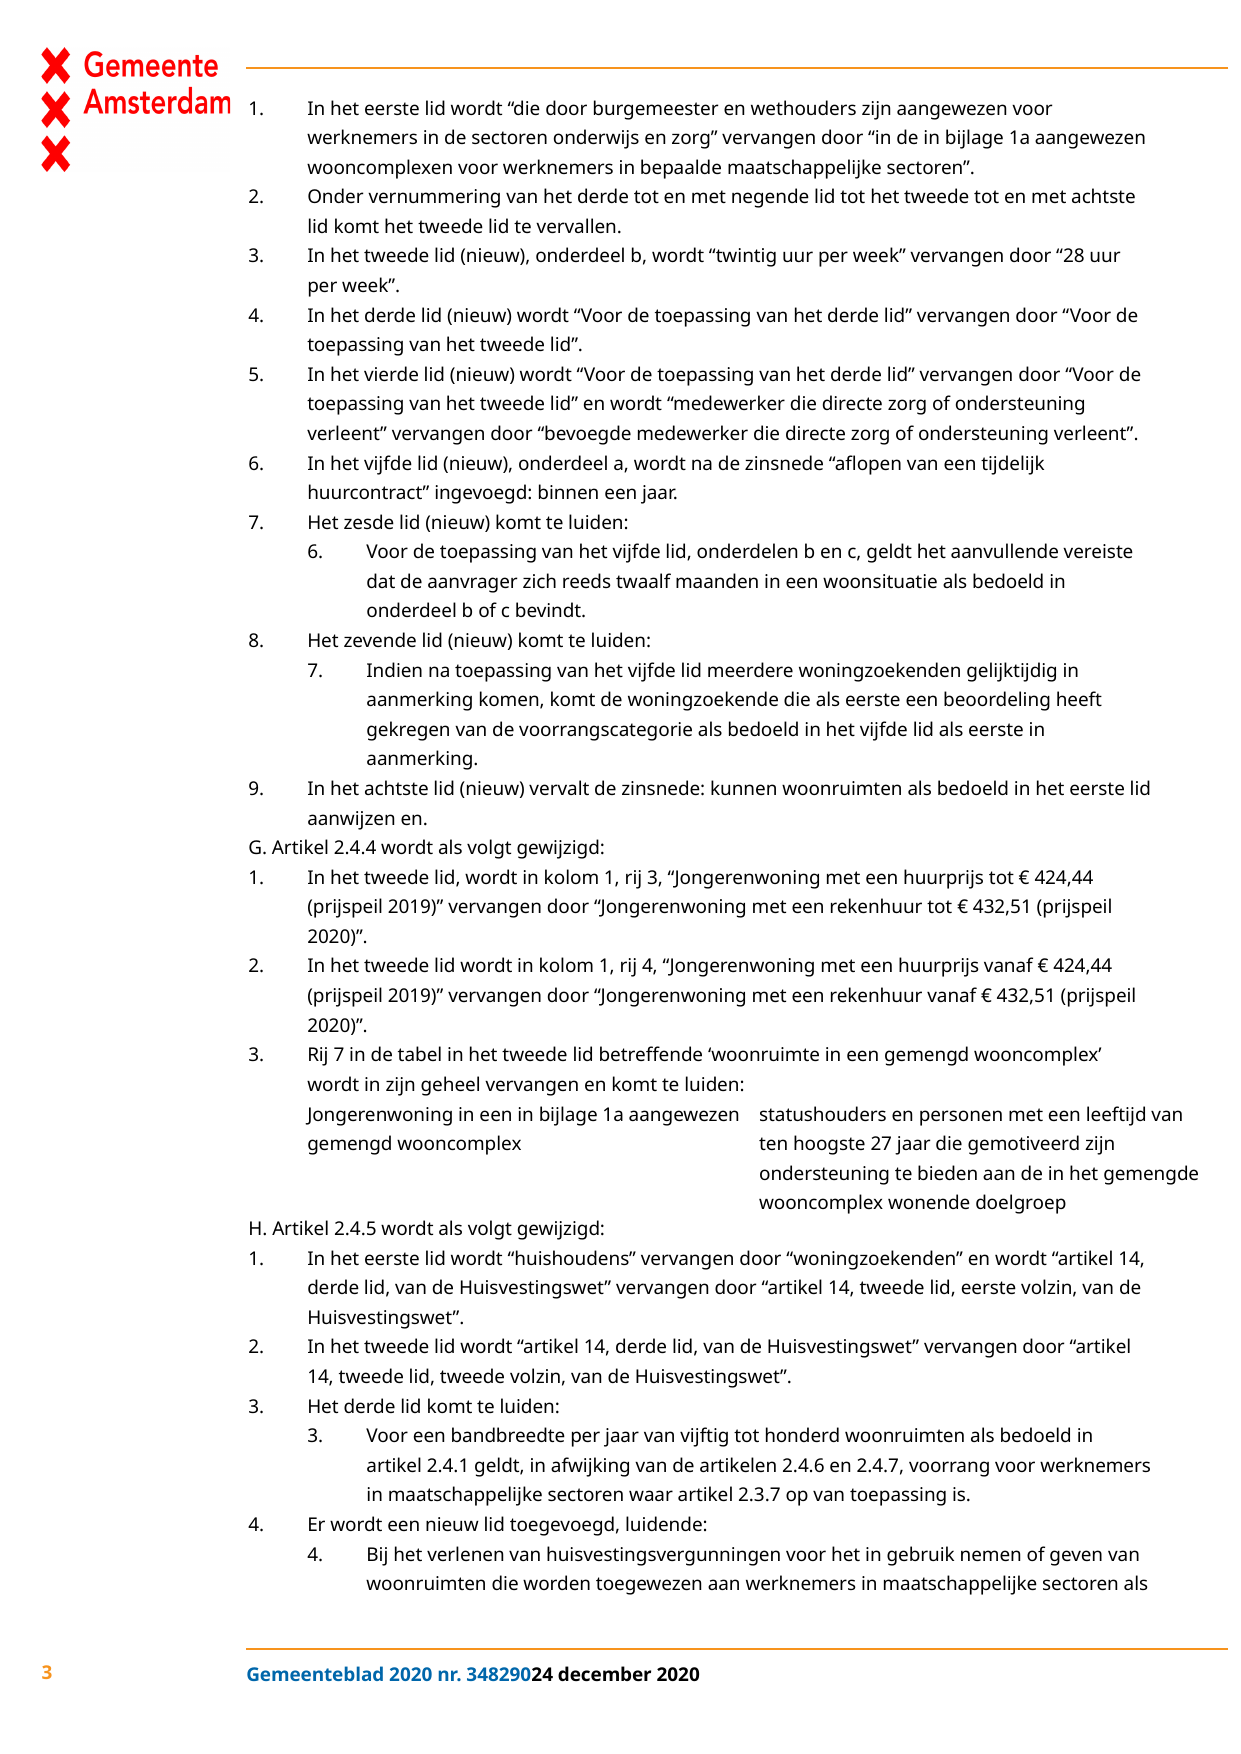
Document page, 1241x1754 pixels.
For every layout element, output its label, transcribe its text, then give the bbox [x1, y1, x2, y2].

table_header statushouders en personen met een leeftijd van ten hoogste 27 jaar die gemotiveerd zijn ondersteuning te bieden aan de in het gemengde wooncomplex wonende doelgroep [759, 1101, 1211, 1215]
list In het achtste lid (nieuw) vervalt de zinsnede: kunnen woonruimten als bedoeld in het eerste lid aanwijzen en. [248, 775, 1152, 831]
list Voor een bandbreedte per jaar van vijftig tot honderd woonruimten als bedoeld in artikel 2.4.1 geldt, in afwijking van de artikelen 2.4.6 en 2.4.7, voorrang voor werknemers in maatschappelijke sectoren waar artikel 2.3.7 op van toepassing is. [307, 1422, 1152, 1507]
list In het eerste lid wordt “huishoudens” vervangen door “woningzoekenden” en wordt “artikel 14, derde lid, van de Huisvestingswet” vervangen door “artikel 14, tweede lid, eerste volzin, van de Huisvestingswet”. [248, 1245, 1152, 1330]
list Het derde lid komt te luiden: [248, 1393, 1152, 1418]
list In het derde lid (nieuw) wordt “Voor de toepassing van het derde lid” vervangen door “Voor de toepassing van het tweede lid”. [248, 302, 1152, 357]
list In het vijfde lid (nieuw), onderdeel a, wordt na de zinsnede “aflopen van een tijdelijk huurcontract” ingevoegd: binnen een jaar. [248, 450, 1152, 505]
list Het zesde lid (nieuw) komt te luiden: [248, 509, 1152, 535]
list In het tweede lid wordt in kolom 1, rij 4, “Jongerenwoning met een huurprijs vanaf € 424,44 (prijspeil 2019)” vervangen door “Jongerenwoning met een rekenhuur vanaf € 432,51 (prijspeil 2020)”. [248, 953, 1152, 1038]
list Het zevende lid (nieuw) komt te luiden: [248, 627, 1152, 653]
text H. Artikel 2.4.5 wordt als volgt gewijzigd: [248, 1215, 1152, 1241]
list Er wordt een nieuw lid toegevoegd, luidende: [248, 1511, 1152, 1537]
table_header Jongerenwoning in een in bijlage 1a aangewezen gemengd wooncomplex [307, 1101, 759, 1215]
list In het tweede lid (nieuw), onderdeel b, wordt “twintig uur per week” vervangen door “28 uur per week”. [248, 243, 1152, 298]
list Indien na toepassing van het vijfde lid meerdere woningzoekenden gelijktijdig in aanmerking komen, komt de woningzoekende die als eerste een beoordeling heeft gekregen van de voorrangscategorie als bedoeld in het vijfde lid als eerste in aanmerking. [307, 657, 1152, 771]
text G. Artikel 2.4.4 wordt als volgt gewijzigd: [248, 834, 1152, 860]
picture [41, 47, 231, 172]
list In het tweede lid wordt “artikel 14, derde lid, van de Huisvestingswet” vervangen door “artikel 14, tweede lid, tweede volzin, van de Huisvestingswet”. [248, 1334, 1152, 1389]
list In het vierde lid (nieuw) wordt “Voor de toepassing van het derde lid” vervangen door “Voor de toepassing van het tweede lid” en wordt “medewerker die directe zorg of ondersteuning verleent” vervangen door “bevoegde medewerker die directe zorg of ondersteuning verleent”. [248, 361, 1152, 446]
list Voor de toepassing van het vijfde lid, onderdelen b en c, geldt het aanvullende vereiste dat de aanvrager zich reeds twaalf maanden in een woonsituatie als bedoeld in onderdeel b of c bevindt. [307, 538, 1152, 623]
list In het eerste lid wordt “die door burgemeester en wethouders zijn aangewezen voor werknemers in de sectoren onderwijs en zorg” vervangen door “in de in bijlage 1a aangewezen wooncomplexen voor werknemers in bepaalde maatschappelijke sectoren”. [248, 95, 1152, 180]
list In het tweede lid, wordt in kolom 1, rij 3, “Jongerenwoning met een huurprijs tot € 424,44 (prijspeil 2019)” vervangen door “Jongerenwoning met een rekenhuur tot € 432,51 (prijspeil 2020)”. [248, 864, 1152, 949]
list Rij 7 in de tabel in het tweede lid betreffende ‘woonruimte in een gemengd wooncomplex’ wordt in zijn geheel vervangen en komt te luiden: [248, 1041, 1152, 1097]
list Onder vernummering van het derde tot en met negende lid tot het tweede tot en met achtste lid komt het tweede lid te vervallen. [248, 183, 1152, 239]
list Bij het verlenen van huisvestingsvergunningen voor het in gebruik nemen of geven van woonruimten die worden toegewezen aan werknemers in maatschappelijke sectoren als [307, 1541, 1152, 1596]
